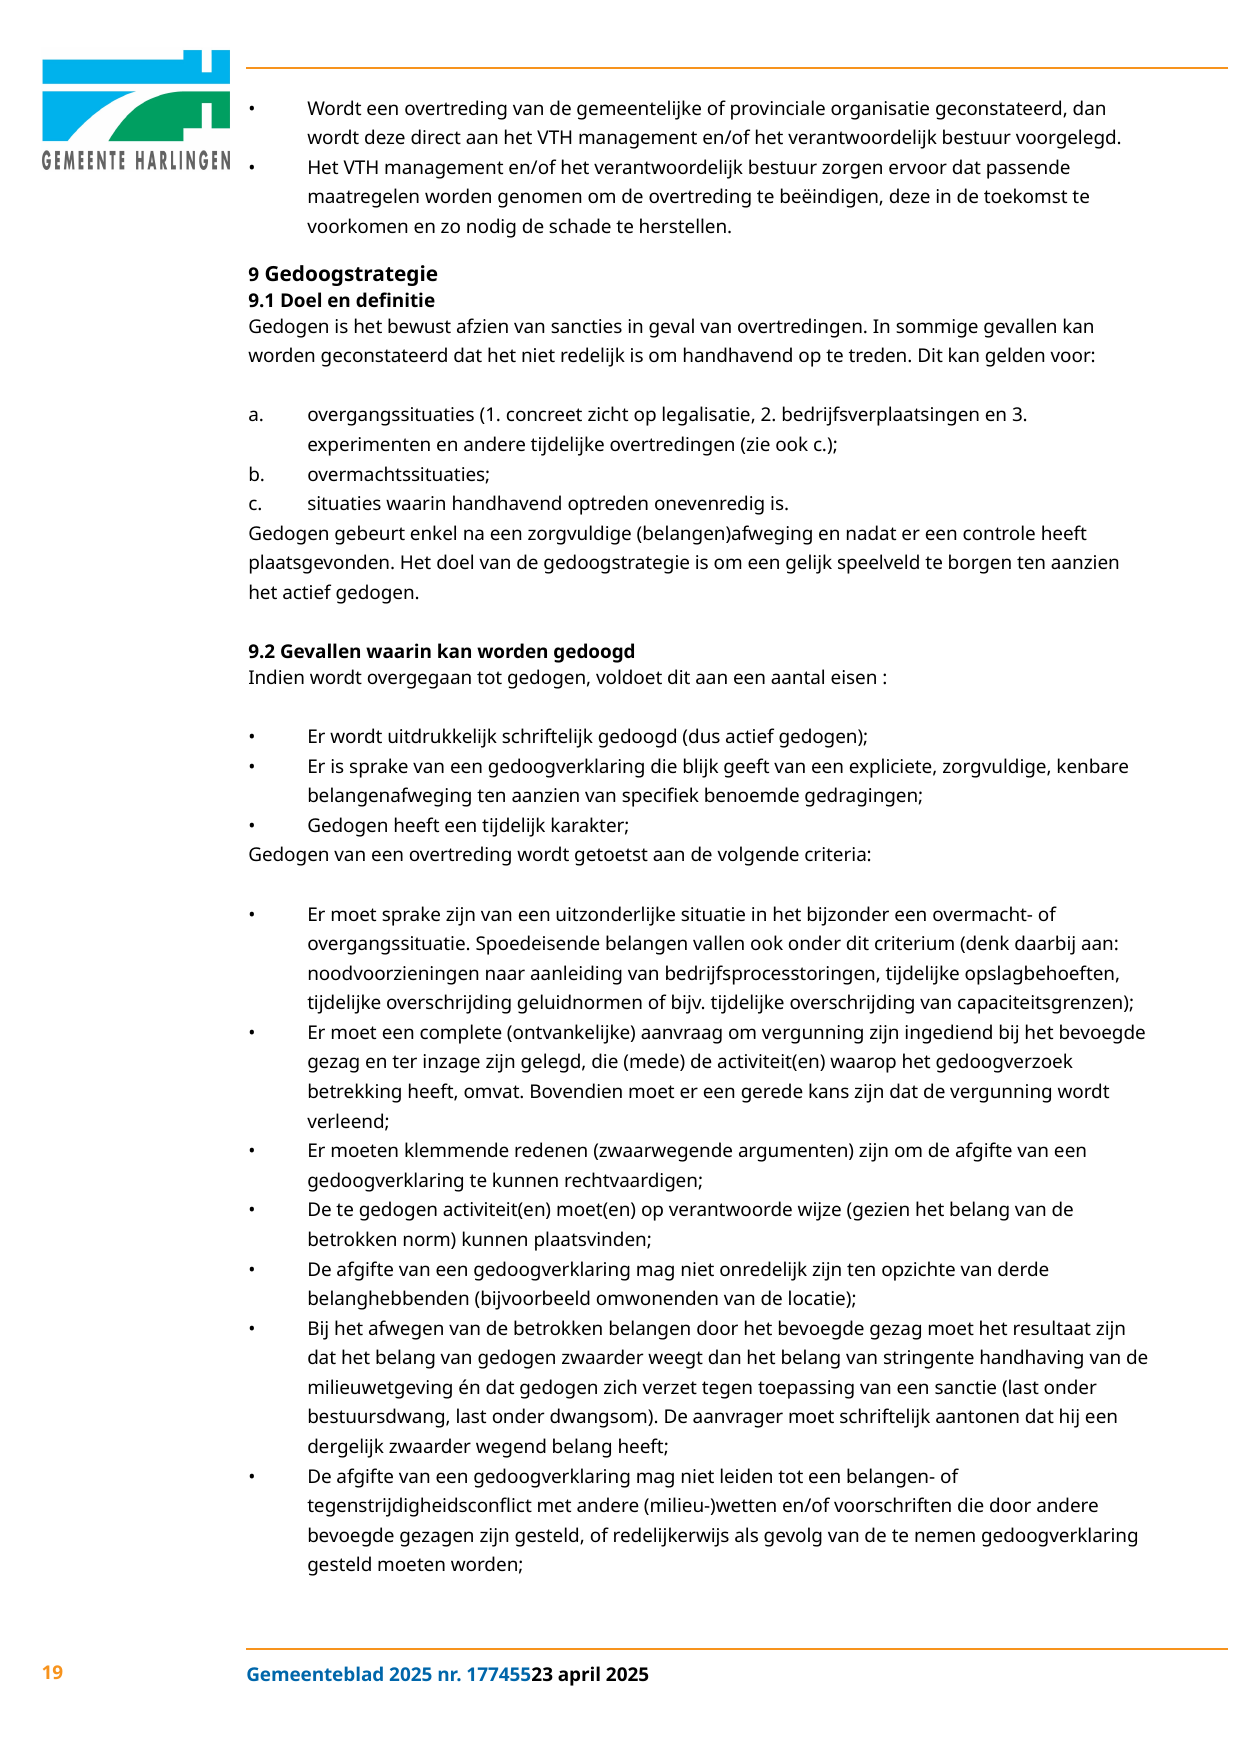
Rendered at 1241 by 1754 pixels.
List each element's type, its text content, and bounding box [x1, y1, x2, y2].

text 9.1 Doel en definitie [248, 287, 1152, 313]
text 9 Gedoogstrategie [248, 259, 1152, 287]
list De te gedogen activiteit(en) moet(en) op verantwoorde wijze (gezien het belang van de betrokken norm) kunnen plaatsvinden; [248, 1197, 1152, 1252]
list Bij het afwegen van de betrokken belangen door het bevoegde gezag moet het resultaat zijn dat het belang van gedogen zwaarder weegt dan het belang van stringente handhaving van de milieuwetgeving én dat gedogen zich verzet tegen toepassing van een sanctie (last onder bestuursdwang, last onder dwangsom). De aanvrager moet schriftelijk aantonen dat hij een dergelijk zwaarder wegend belang heeft; [248, 1315, 1152, 1459]
list overmachtssituaties; [248, 461, 1152, 487]
list Er moeten klemmende redenen (zwaarwegende argumenten) zijn om de afgifte van een gedoogverklaring te kunnen rechtvaardigen; [248, 1137, 1152, 1193]
text Gedogen gebeurt enkel na een zorgvuldige (belangen)afweging en nadat er een controle heeft plaatsgevonden. Het doel van de gedoogstrategie is om een gelijk speelveld te borgen ten aanzien het actief gedogen. [248, 520, 1152, 605]
list situaties waarin handhavend optreden onevenredig is. [248, 490, 1152, 516]
list De afgifte van een gedoogverklaring mag niet leiden tot een belangen- of tegenstrijdigheidsconflict met andere (milieu-)wetten en/of voorschriften die door andere bevoegde gezagen zijn gesteld, of redelijkerwijs als gevolg van de te nemen gedoogverklaring gesteld moeten worden; [248, 1463, 1152, 1577]
text Gedogen van een overtreding wordt getoetst aan de volgende criteria: [248, 842, 1152, 867]
text Indien wordt overgegaan tot gedogen, voldoet dit aan een aantal eisen : [248, 664, 1152, 690]
picture [41, 47, 231, 172]
list De afgifte van een gedoogverklaring mag niet onredelijk zijn ten opzichte van derde belanghebbenden (bijvoorbeeld omwonenden van de locatie); [248, 1256, 1152, 1311]
list Er is sprake van een gedoogverklaring die blijk geeft van een expliciete, zorgvuldige, kenbare belangenafweging ten aanzien van specifiek benoemde gedragingen; [248, 753, 1152, 808]
text Gedogen is het bewust afzien van sancties in geval van overtredingen. In sommige gevallen kan worden geconstateerd dat het niet redelijk is om handhavend op te treden. Dit kan gelden voor: [248, 313, 1152, 368]
list Wordt een overtreding van de gemeentelijke of provinciale organisatie geconstateerd, dan wordt deze direct aan het VTH management en/of het verantwoordelijk bestuur voorgelegd. [248, 95, 1152, 150]
list Het VTH management en/of het verantwoordelijk bestuur zorgen ervoor dat passende maatregelen worden genomen om de overtreding te beëindigen, deze in de toekomst te voorkomen en zo nodig de schade te herstellen. [248, 154, 1152, 239]
list Er wordt uitdrukkelijk schriftelijk gedoogd (dus actief gedogen); [248, 723, 1152, 749]
list Er moet een complete (ontvankelijke) aanvraag om vergunning zijn ingediend bij het bevoegde gezag en ter inzage zijn gelegd, die (mede) de activiteit(en) waarop het gedoogverzoek betrekking heeft, omvat. Bovendien moet er een gerede kans zijn dat de vergunning wordt verleend; [248, 1019, 1152, 1133]
text 9.2 Gevallen waarin kan worden gedoogd [248, 638, 1152, 664]
list Er moet sprake zijn van een uitzonderlijke situatie in het bijzonder een overmacht- of overgangssituatie. Spoedeisende belangen vallen ook onder dit criterium (denk daarbij aan: noodvoorzieningen naar aanleiding van bedrijfsprocesstoringen, tijdelijke opslagbehoeften, tijdelijke overschrijding geluidnormen of bijv. tijdelijke overschrijding van capaciteitsgrenzen); [248, 901, 1152, 1015]
list overgangssituaties (1. concreet zicht op legalisatie, 2. bedrijfsverplaatsingen en 3. experimenten en andere tijdelijke overtredingen (zie ook c.); [248, 402, 1152, 457]
list Gedogen heeft een tijdelijk karakter; [248, 812, 1152, 838]
